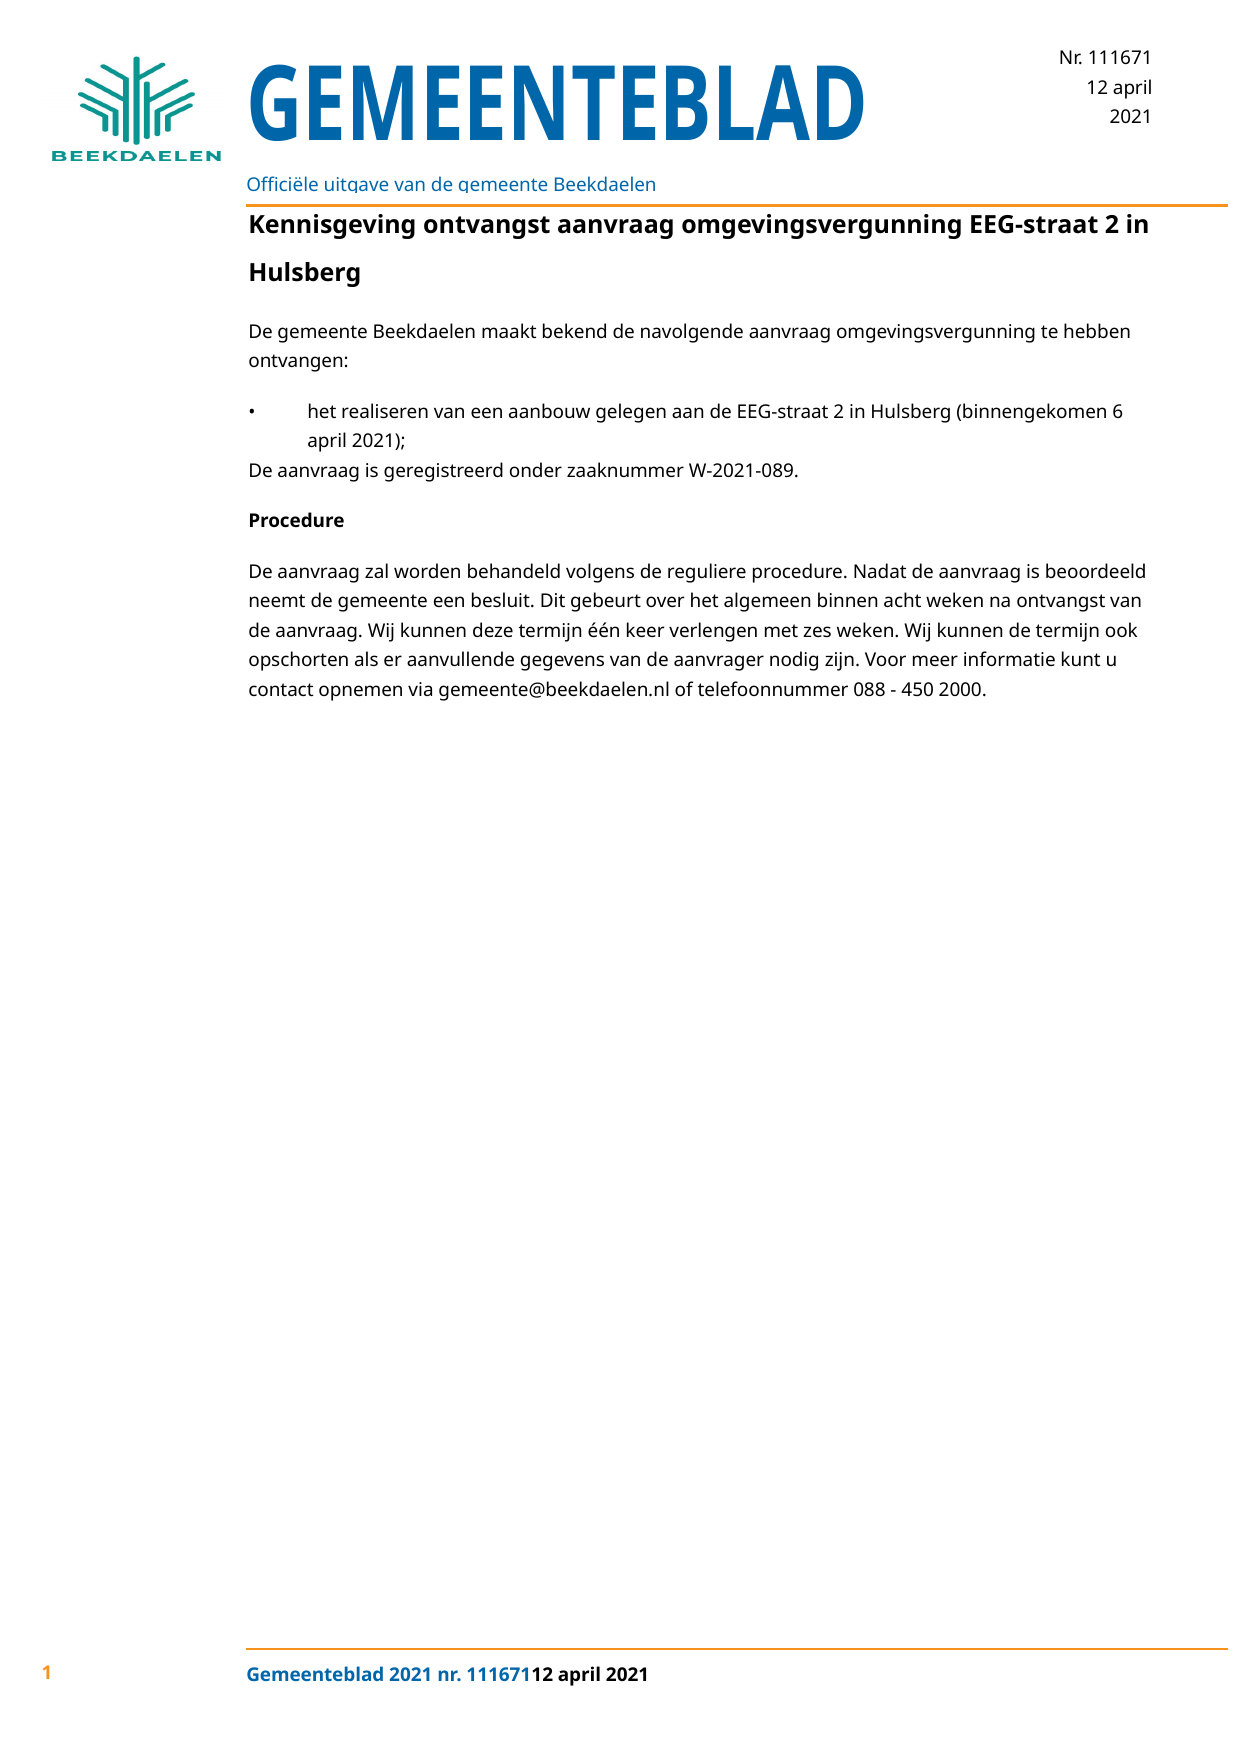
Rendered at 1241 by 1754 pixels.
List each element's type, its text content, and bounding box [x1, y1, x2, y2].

text Procedure [248, 507, 1152, 533]
picture [41, 47, 231, 172]
list het realiseren van een aanbouw gelegen aan de EEG-straat 2 in Hulsberg (binnengekomen 6 april 2021); [248, 398, 1152, 453]
text Kennisgeving ontvangst aanvraag omgevingsvergunning EEG-straat 2 in Hulsberg [248, 207, 1152, 288]
text De gemeente Beekdaelen maakt bekend de navolgende aanvraag omgevingsvergunning te hebben ontvangen: [248, 318, 1152, 373]
text De aanvraag zal worden behandeld volgens de reguliere procedure. Nadat de aanvraag is beoordeeld neemt de gemeente een besluit. Dit gebeurt over het algemeen binnen acht weken na ontvangst van de aanvraag. Wij kunnen deze termijn één keer verlengen met zes weken. Wij kunnen de termijn ook opschorten als er aanvullende gegevens van de aanvrager nodig zijn. Voor meer informatie kunt u contact opnemen via gemeente@beekdaelen.nl of telefoonnummer 088 - 450 2000. [248, 558, 1152, 702]
text De aanvraag is geregistreerd onder zaaknummer W-2021-089. [248, 457, 1152, 483]
